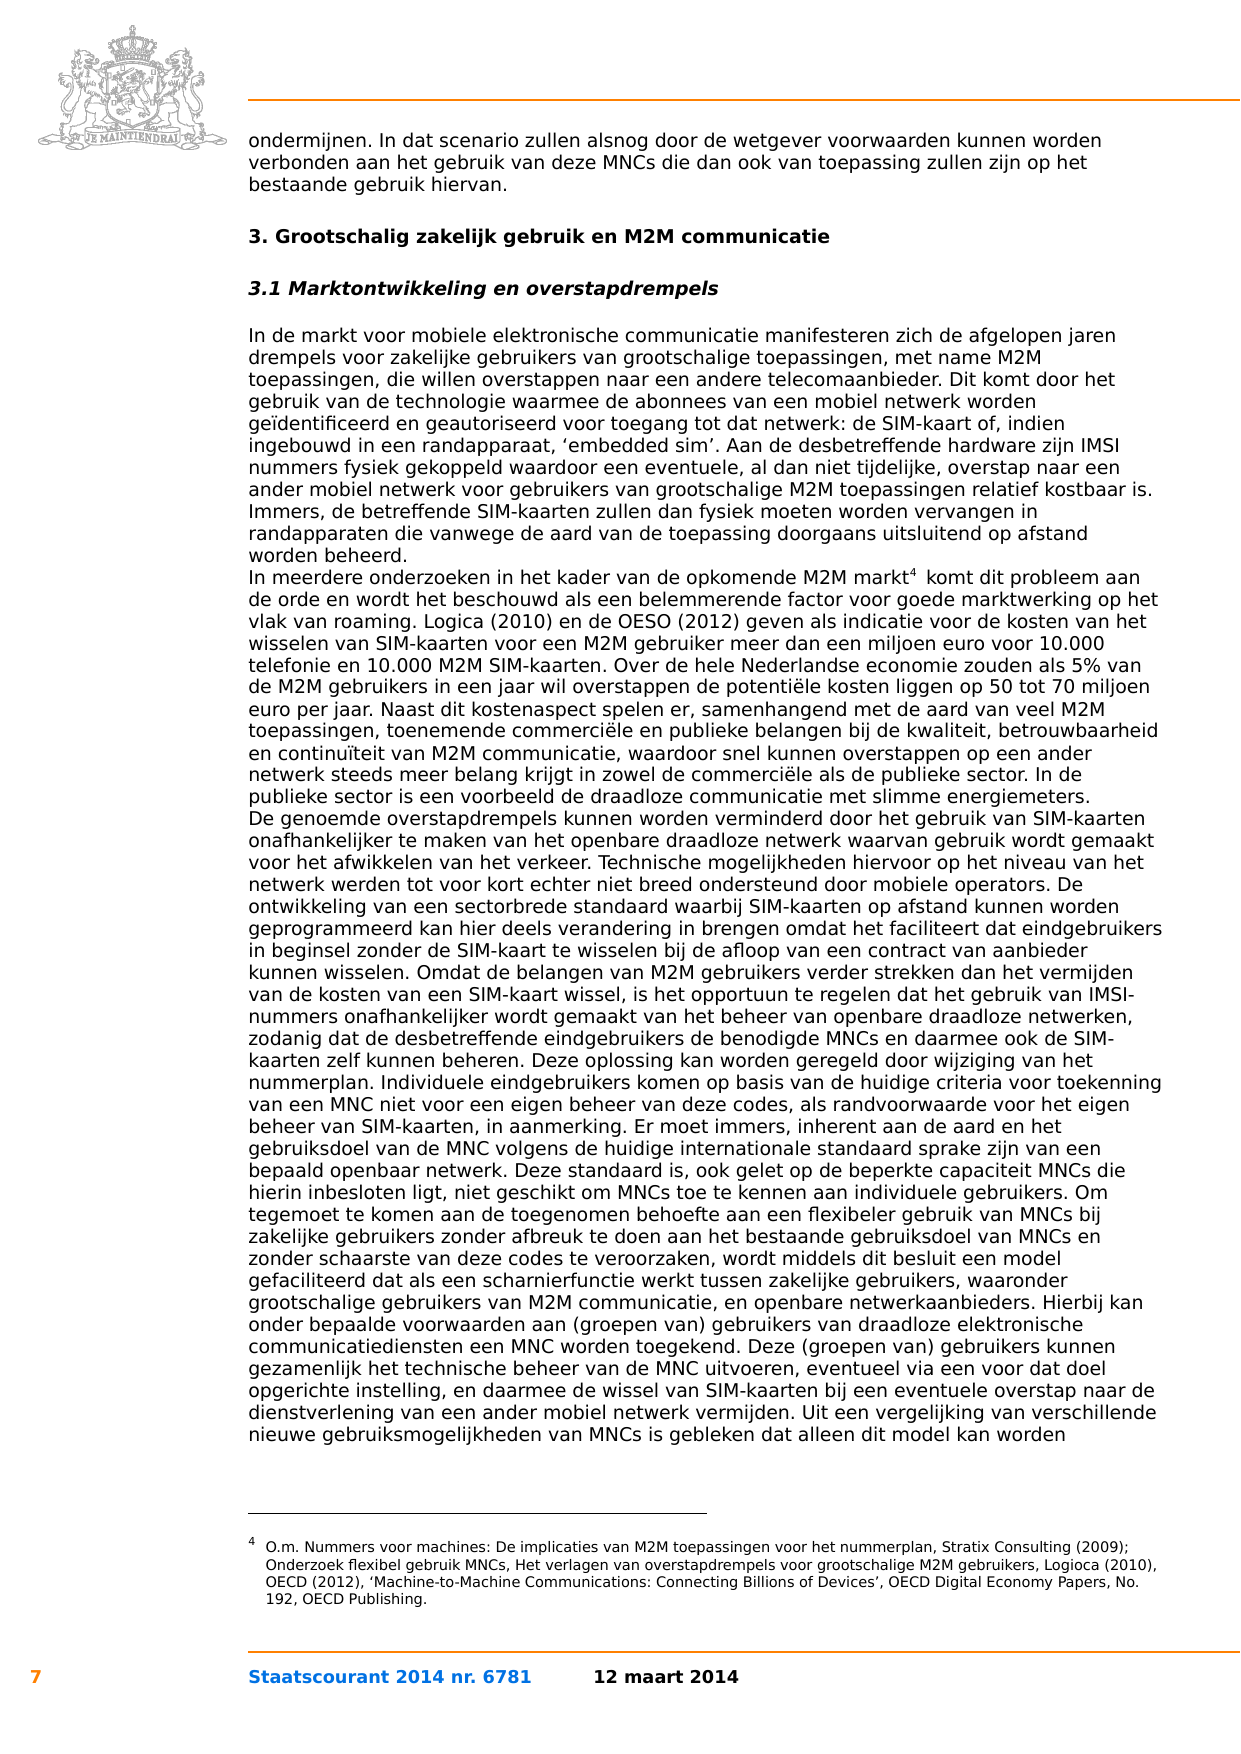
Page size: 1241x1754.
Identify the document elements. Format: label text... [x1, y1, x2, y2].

subtitle 3.1 Marktontwikkeling en overstapdrempels [248, 278, 1163, 300]
text In de markt voor mobiele elektronische communicatie manifesteren zich de afgelopen jaren drempels voor zakelijke gebruikers van grootschalige toepassingen, met name M2M toepassingen, die willen overstappen naar een andere telecomaanbieder. Dit komt door het gebruik van de technologie waarmee de abonnees van een mobiel netwerk worden geïdentificeerd en geautoriseerd voor toegang tot dat netwerk: de SIM-kaart of, indien ingebouwd in een randapparaat, ‘embedded sim’. Aan de desbetreffende hardware zijn IMSI nummers fysiek gekoppeld waardoor een eventuele, al dan niet tijdelijke, overstap naar een ander mobiel netwerk voor gebruikers van grootschalige M2M toepassingen relatief kostbaar is. Immers, de betreffende SIM-kaarten zullen dan fysiek moeten worden vervangen in randapparaten die vanwege de aard van de toepassing doorgaans uitsluitend op afstand worden beheerd. [248, 325, 1163, 567]
text In meerdere onderzoeken in het kader van de opkomende M2M markt komt dit probleem aan de orde en wordt het beschouwd als een belemmerende factor voor goede marktwerking op het vlak van roaming. Logica (2010) en de OESO (2012) geven als indicatie voor de kosten van het wisselen van SIM-kaarten voor een M2M gebruiker meer dan een miljoen euro voor 10.000 telefonie en 10.000 M2M SIM-kaarten. Over de hele Nederlandse economie zouden als 5% van de M2M gebruikers in een jaar wil overstappen de potentiële kosten liggen op 50 tot 70 miljoen euro per jaar. Naast dit kostenaspect spelen er, samenhangend met de aard van veel M2M toepassingen, toenemende commerciële en publieke belangen bij de kwaliteit, betrouwbaarheid en continuïteit van M2M communicatie, waardoor snel kunnen overstappen op een ander netwerk steeds meer belang krijgt in zowel de commerciële als de publieke sector. In de publieke sector is een voorbeeld de draadloze communicatie met slimme energiemeters. [248, 567, 1163, 808]
subtitle 3. Grootschalig zakelijk gebruik en M2M communicatie [248, 226, 1163, 248]
text De genoemde overstapdrempels kunnen worden verminderd door het gebruik van SIM-kaarten onafhankelijker te maken van het openbare draadloze netwerk waarvan gebruik wordt gemaakt voor het afwikkelen van het verkeer. Technische mogelijkheden hiervoor op het niveau van het netwerk werden tot voor kort echter niet breed ondersteund door mobiele operators. De ontwikkeling van een sectorbrede standaard waarbij SIM-kaarten op afstand kunnen worden geprogrammeerd kan hier deels verandering in brengen omdat het faciliteert dat eindgebruikers in beginsel zonder de SIM-kaart te wisselen bij de afloop van een contract van aanbieder kunnen wisselen. Omdat de belangen van M2M gebruikers verder strekken dan het vermijden van de kosten van een SIM-kaart wissel, is het opportuun te regelen dat het gebruik van IMSI-nummers onafhankelijker wordt gemaakt van het beheer van openbare draadloze netwerken, zodanig dat de desbetreffende eindgebruikers de benodigde MNCs en daarmee ook de SIM-kaarten zelf kunnen beheren. Deze oplossing kan worden geregeld door wijziging van het nummerplan. Individuele eindgebruikers komen op basis van de huidige criteria voor toekenning van een MNC niet voor een eigen beheer van deze codes, als randvoorwaarde voor het eigen beheer van SIM-kaarten, in aanmerking. Er moet immers, inherent aan de aard en het gebruiksdoel van de MNC volgens de huidige internationale standaard sprake zijn van een bepaald openbaar netwerk. Deze standaard is, ook gelet op de beperkte capaciteit MNCs die hierin inbesloten ligt, niet geschikt om MNCs toe te kennen aan individuele gebruikers. Om tegemoet te komen aan de toegenomen behoefte aan een flexibeler gebruik van MNCs bij zakelijke gebruikers zonder afbreuk te doen aan het bestaande gebruiksdoel van MNCs en zonder schaarste van deze codes te veroorzaken, wordt middels dit besluit een model gefaciliteerd dat als een scharnierfunctie werkt tussen zakelijke gebruikers, waaronder grootschalige gebruikers van M2M communicatie, en openbare netwerkaanbieders. Hierbij kan onder bepaalde voorwaarden aan (groepen van) gebruikers van draadloze elektronische communicatiediensten een MNC worden toegekend. Deze (groepen van) gebruikers kunnen gezamenlijk het technische beheer van de MNC uitvoeren, eventueel via een voor dat doel opgerichte instelling, en daarmee de wissel van SIM-kaarten bij een eventuele overstap naar de dienstverlening van een ander mobiel netwerk vermijden. Uit een vergelijking van verschillende nieuwe gebruiksmogelijkheden van MNCs is gebleken dat alleen dit model kan worden [248, 808, 1163, 1446]
picture [38, 25, 227, 150]
text O.m. Nummers voor machines: De implicaties van M2M toepassingen voor het nummerplan, Stratix Consulting (2009); Onderzoek flexibel gebruik MNCs, Het verlagen van overstapdrempels voor grootschalige M2M gebruikers, Logioca (2010), OECD (2012), ‘Machine-to-Machine Communications: Connecting Billions of Devices’, OECD Digital Economy Papers, No. 192, OECD Publishing. [248, 1535, 1163, 1608]
text ondermijnen. In dat scenario zullen alsnog door de wetgever voorwaarden kunnen worden verbonden aan het gebruik van deze MNCs die dan ook van toepassing zullen zijn op het bestaande gebruik hiervan. [248, 130, 1163, 196]
